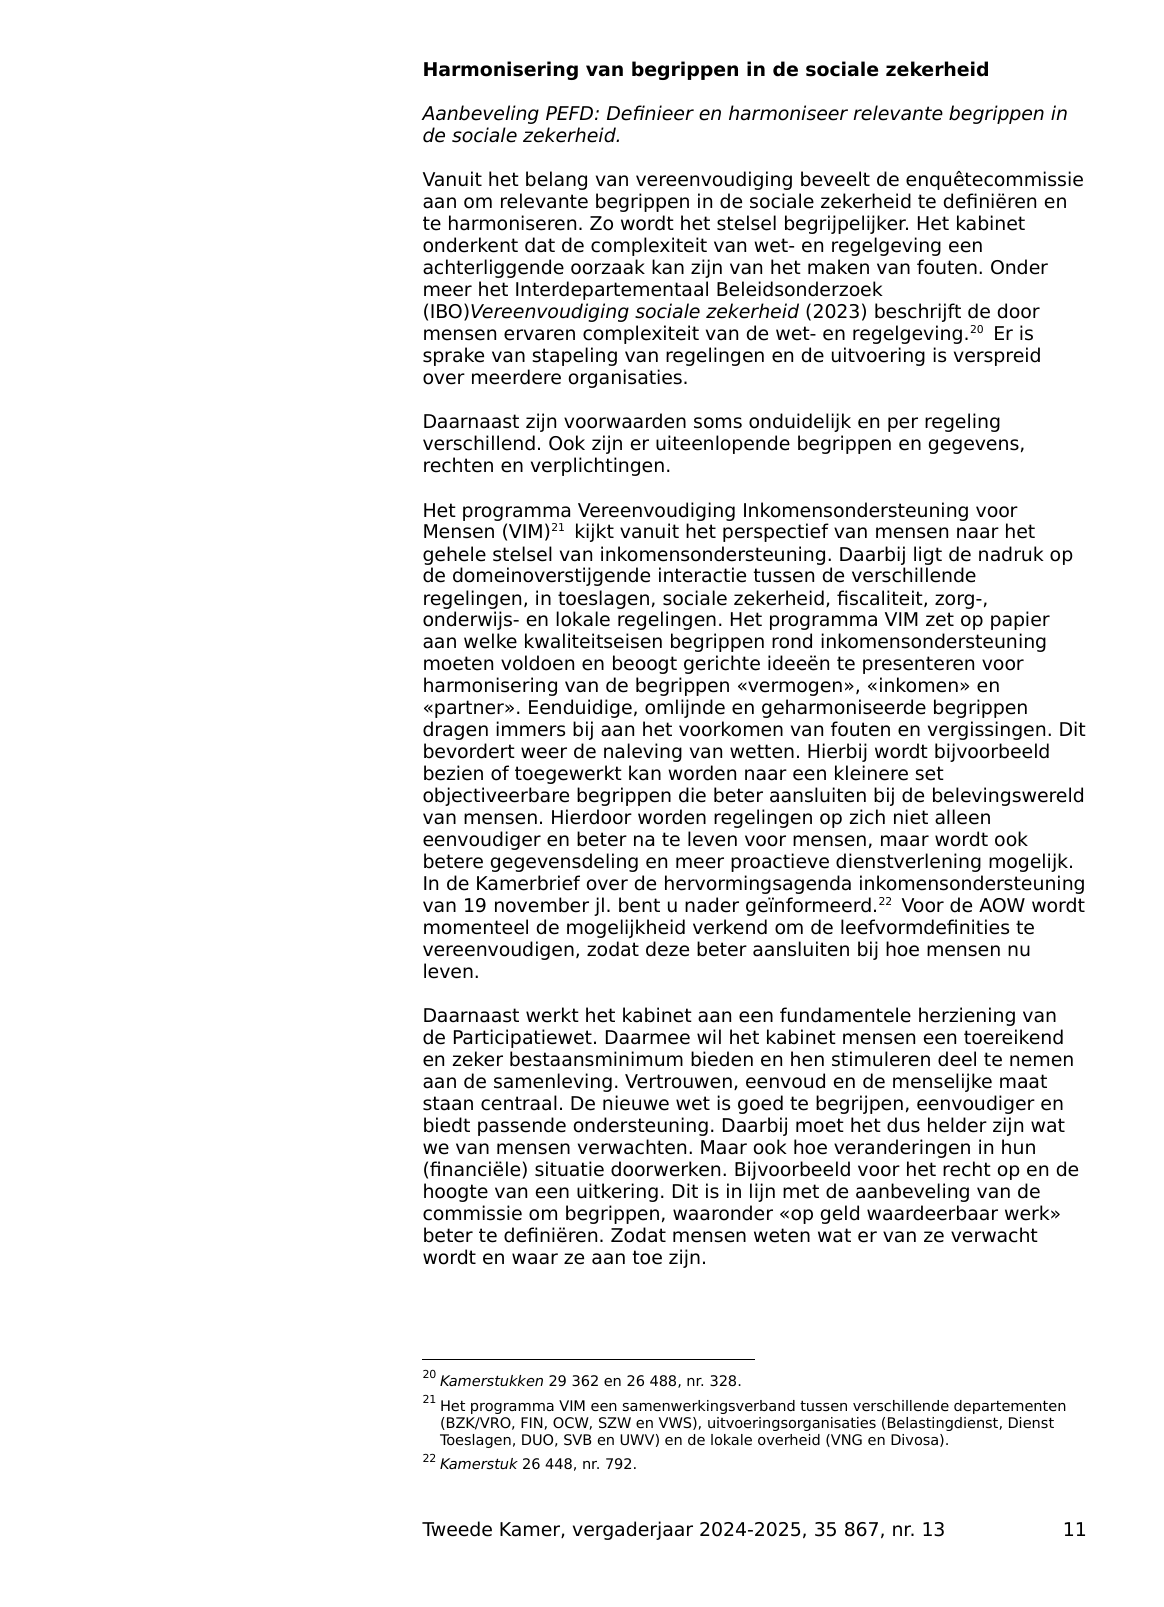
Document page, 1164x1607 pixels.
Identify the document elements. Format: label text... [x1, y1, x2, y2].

text Daarnaast zijn voorwaarden soms onduidelijk en per regeling verschillend. Ook zijn er uiteenlopende begrippen en gegevens, rechten en verplichtingen. [422, 411, 1087, 477]
text Het programma VIM een samenwerkingsverband tussen verschillende departementen (BZK/VRO, FIN, OCW, SZW en VWS), uitvoeringsorganisaties (Belastingdienst, Dienst Toeslagen, DUO, SVB en UWV) en de lokale overheid (VNG en Divosa). [422, 1393, 1087, 1449]
subtitle Aanbeveling PEFD: Definieer en harmoniseer relevante begrippen in de sociale zekerheid. [422, 103, 1087, 147]
text Vanuit het belang van vereenvoudiging beveelt de enquêtecommissie aan om relevante begrippen in de sociale zekerheid te definiëren en te harmoniseren. Zo wordt het stelsel begrijpelijker. Het kabinet onderkent dat de complexiteit van wet- en regelgeving een achterliggende oorzaak kan zijn van het maken van fouten. Onder meer het Interdepartementaal Beleidsonderzoek (IBO)Vereenvoudiging sociale zekerheid (2023) beschrijft de door mensen ervaren complexiteit van de wet- en regelgeving. Er is sprake van stapeling van regelingen en de uitvoering is verspreid over meerdere organisaties. [422, 169, 1087, 389]
text Daarnaast werkt het kabinet aan een fundamentele herziening van de Participatiewet. Daarmee wil het kabinet mensen een toereikend en zeker bestaansminimum bieden en hen stimuleren deel te nemen aan de samenleving. Vertrouwen, eenvoud en de menselijke maat staan centraal. De nieuwe wet is goed te begrijpen, eenvoudiger en biedt passende ondersteuning. Daarbij moet het dus helder zijn wat we van mensen verwachten. Maar ook hoe veranderingen in hun (financiële) situatie doorwerken. Bijvoorbeeld voor het recht op en de hoogte van een uitkering. Dit is in lijn met de aanbeveling van de commissie om begrippen, waaronder «op geld waardeerbaar werk» beter te definiëren. Zodat mensen weten wat er van ze verwacht wordt en waar ze aan toe zijn. [422, 1005, 1087, 1269]
text Kamerstuk 26 448, nr. 792. [422, 1452, 1087, 1474]
subtitle Harmonisering van begrippen in de sociale zekerheid [422, 59, 1087, 81]
text Het programma Vereenvoudiging Inkomensondersteuning voor Mensen (VIM) kijkt vanuit het perspectief van mensen naar het gehele stelsel van inkomensondersteuning. Daarbij ligt de nadruk op de domeinoverstijgende interactie tussen de verschillende regelingen, in toeslagen, sociale zekerheid, fiscaliteit, zorg-, onderwijs- en lokale regelingen. Het programma VIM zet op papier aan welke kwaliteitseisen begrippen rond inkomensondersteuning moeten voldoen en beoogt gerichte ideeën te presenteren voor harmonisering van de begrippen «vermogen», «inkomen» en «partner». Eenduidige, omlijnde en geharmoniseerde begrippen dragen immers bij aan het voorkomen van fouten en vergissingen. Dit bevordert weer de naleving van wetten. Hierbij wordt bijvoorbeeld bezien of toegewerkt kan worden naar een kleinere set objectiveerbare begrippen die beter aansluiten bij de belevingswereld van mensen. Hierdoor worden regelingen op zich niet alleen eenvoudiger en beter na te leven voor mensen, maar wordt ook betere gegevensdeling en meer proactieve dienstverlening mogelijk. In de Kamerbrief over de hervormingsagenda inkomensondersteuning van 19 november jl. bent u nader geïnformeerd. Voor de AOW wordt momenteel de mogelijkheid verkend om de leefvormdefinities te vereenvoudigen, zodat deze beter aansluiten bij hoe mensen nu leven. [422, 499, 1087, 983]
text Kamerstukken 29 362 en 26 488, nr. 328. [422, 1368, 1087, 1391]
